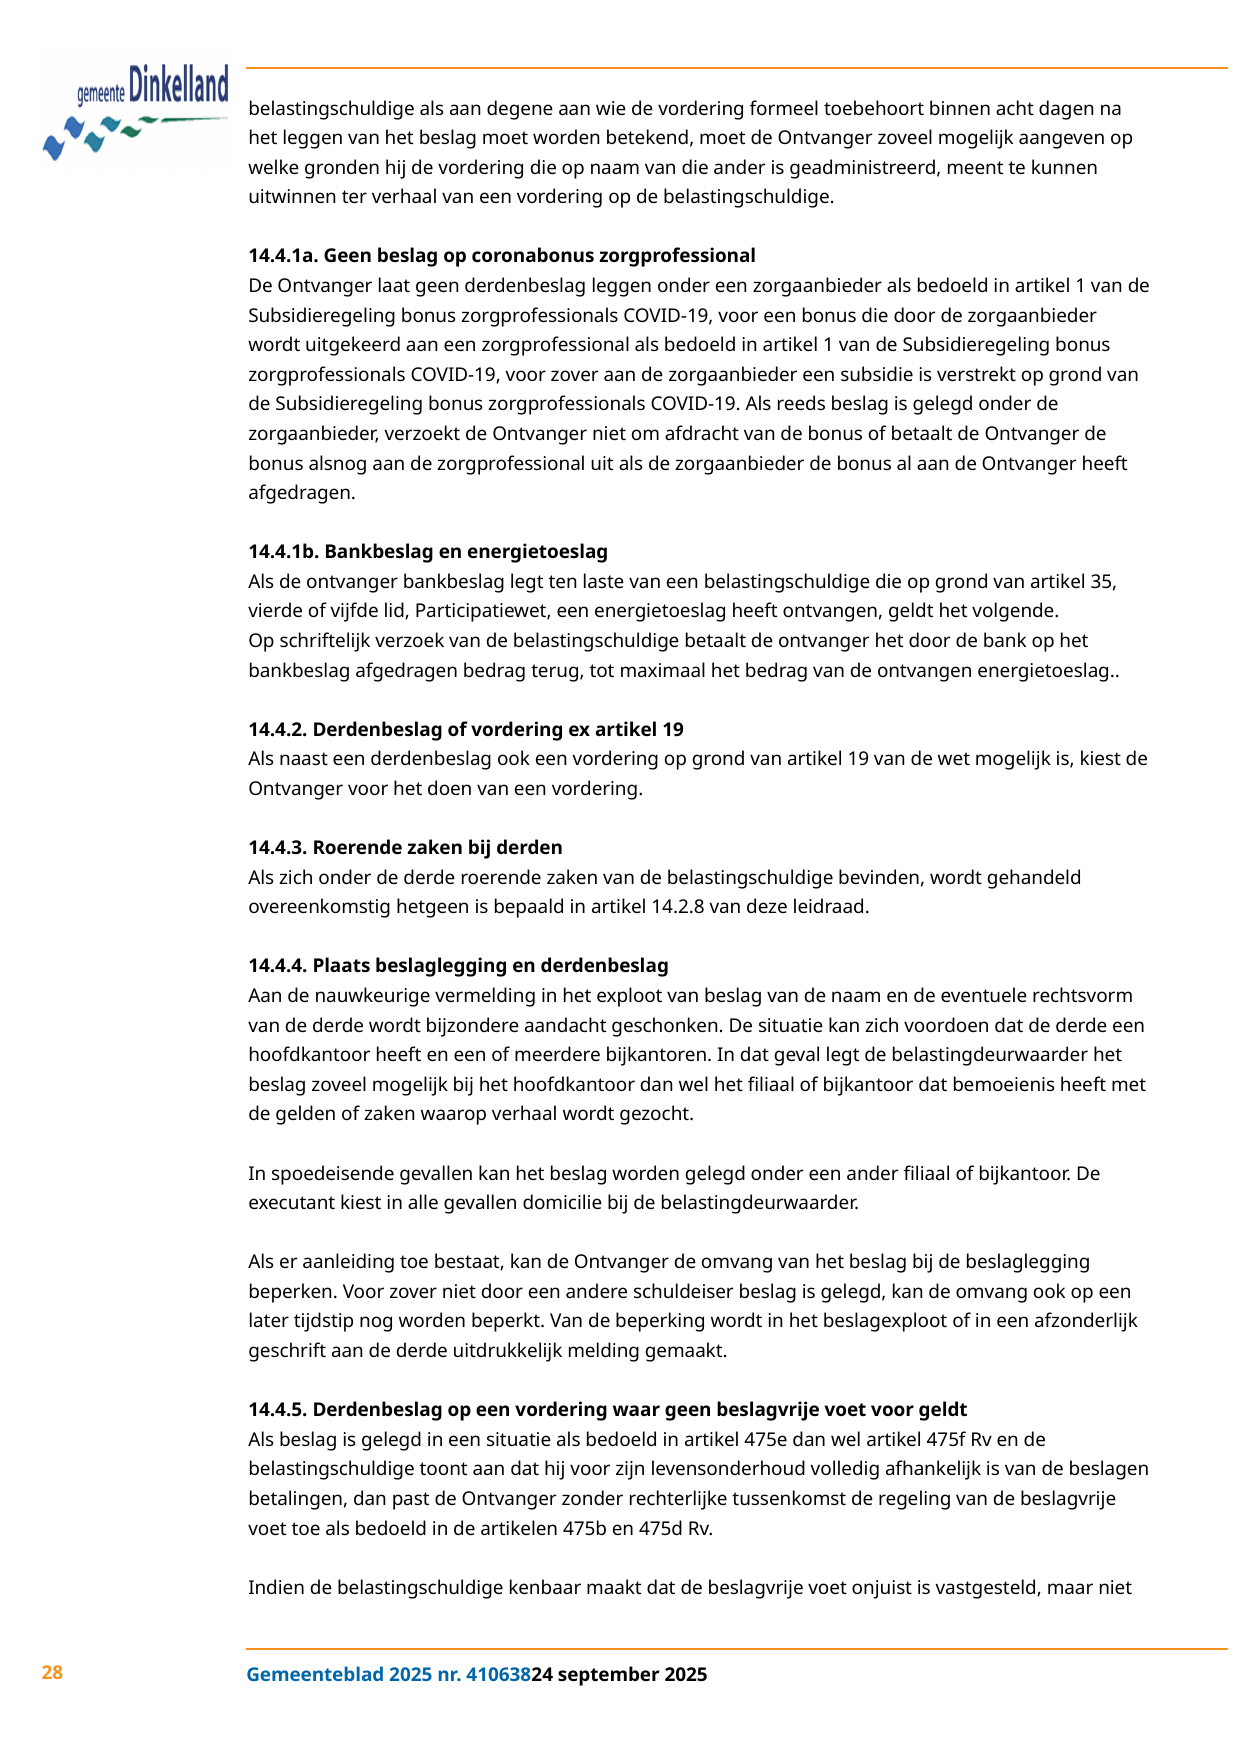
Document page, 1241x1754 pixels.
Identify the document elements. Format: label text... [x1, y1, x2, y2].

text Indien de belastingschuldige kenbaar maakt dat de beslagvrije voet onjuist is vastgesteld, maar niet [248, 1574, 1152, 1600]
text 14.4.3. Roerende zaken bij derden [248, 834, 1152, 860]
text Als zich onder de derde roerende zaken van de belastingschuldige bevinden, wordt gehandeld overeenkomstig hetgeen is bepaald in artikel 14.2.8 van deze leidraad. [248, 864, 1152, 919]
text 14.4.2. Derdenbeslag of vordering ex artikel 19 [248, 716, 1152, 742]
text Als beslag is gelegd in een situatie als bedoeld in artikel 475e dan wel artikel 475f Rv en de belastingschuldige toont aan dat hij voor zijn levensonderhoud volledig afhankelijk is van de beslagen betalingen, dan past de Ontvanger zonder rechterlijke tussenkomst de regeling van de beslagvrije voet toe als bedoeld in de artikelen 475b en 475d Rv. [248, 1426, 1152, 1541]
text 14.4.4. Plaats beslaglegging en derdenbeslag [248, 953, 1152, 978]
text Als er aanleiding toe bestaat, kan de Ontvanger de omvang van het beslag bij de beslaglegging beperken. Voor zover niet door een andere schuldeiser beslag is gelegd, kan de omvang ook op een later tijdstip nog worden beperkt. Van de beperking wordt in het beslagexploot of in een afzonderlijk geschrift aan de derde uitdrukkelijk melding gemaakt. [248, 1248, 1152, 1363]
text Als naast een derdenbeslag ook een vordering op grond van artikel 19 van de wet mogelijk is, kiest de Ontvanger voor het doen van een vordering. [248, 746, 1152, 801]
text Aan de nauwkeurige vermelding in het exploot van beslag van de naam en de eventuele rechtsvorm van de derde wordt bijzondere aandacht geschonken. De situatie kan zich voordoen dat de derde een hoofdkantoor heeft en een of meerdere bijkantoren. In dat geval legt de belastingdeurwaarder het beslag zoveel mogelijk bij het hoofdkantoor dan wel het filiaal of bijkantoor dat bemoeienis heeft met de gelden of zaken waarop verhaal wordt gezocht. [248, 982, 1152, 1126]
text 14.4.1a. Geen beslag op coronabonus zorgprofessional [248, 243, 1152, 268]
text 14.4.5. Derdenbeslag op een vordering waar geen beslagvrije voet voor geldt [248, 1396, 1152, 1422]
picture [41, 47, 231, 172]
text Op schriftelijk verzoek van de belastingschuldige betaalt de ontvanger het door de bank op het bankbeslag afgedragen bedrag terug, tot maximaal het bedrag van de ontvangen energietoeslag.. [248, 627, 1152, 683]
text Als de ontvanger bankbeslag legt ten laste van een belastingschuldige die op grond van artikel 35, vierde of vijfde lid, Participatiewet, een energietoeslag heeft ontvangen, geldt het volgende. [248, 568, 1152, 623]
text 14.4.1b. Bankbeslag en energietoeslag [248, 538, 1152, 564]
text belastingschuldige als aan degene aan wie de vordering formeel toebehoort binnen acht dagen na het leggen van het beslag moet worden betekend, moet de Ontvanger zoveel mogelijk aangeven op welke gronden hij de vordering die op naam van die ander is geadministreerd, meent te kunnen uitwinnen ter verhaal van een vordering op de belastingschuldige. [248, 95, 1152, 209]
text De Ontvanger laat geen derdenbeslag leggen onder een zorgaanbieder als bedoeld in artikel 1 van de Subsidieregeling bonus zorgprofessionals COVID-19, voor een bonus die door de zorgaanbieder wordt uitgekeerd aan een zorgprofessional als bedoeld in artikel 1 van de Subsidieregeling bonus zorgprofessionals COVID-19, voor zover aan de zorgaanbieder een subsidie is verstrekt op grond van de Subsidieregeling bonus zorgprofessionals COVID-19. Als reeds beslag is gelegd onder de zorgaanbieder, verzoekt de Ontvanger niet om afdracht van de bonus of betaalt de Ontvanger de bonus alsnog aan de zorgprofessional uit als de zorgaanbieder de bonus al aan de Ontvanger heeft afgedragen. [248, 272, 1152, 505]
text In spoedeisende gevallen kan het beslag worden gelegd onder een ander filiaal of bijkantoor. De executant kiest in alle gevallen domicilie bij de belastingdeurwaarder. [248, 1160, 1152, 1215]
